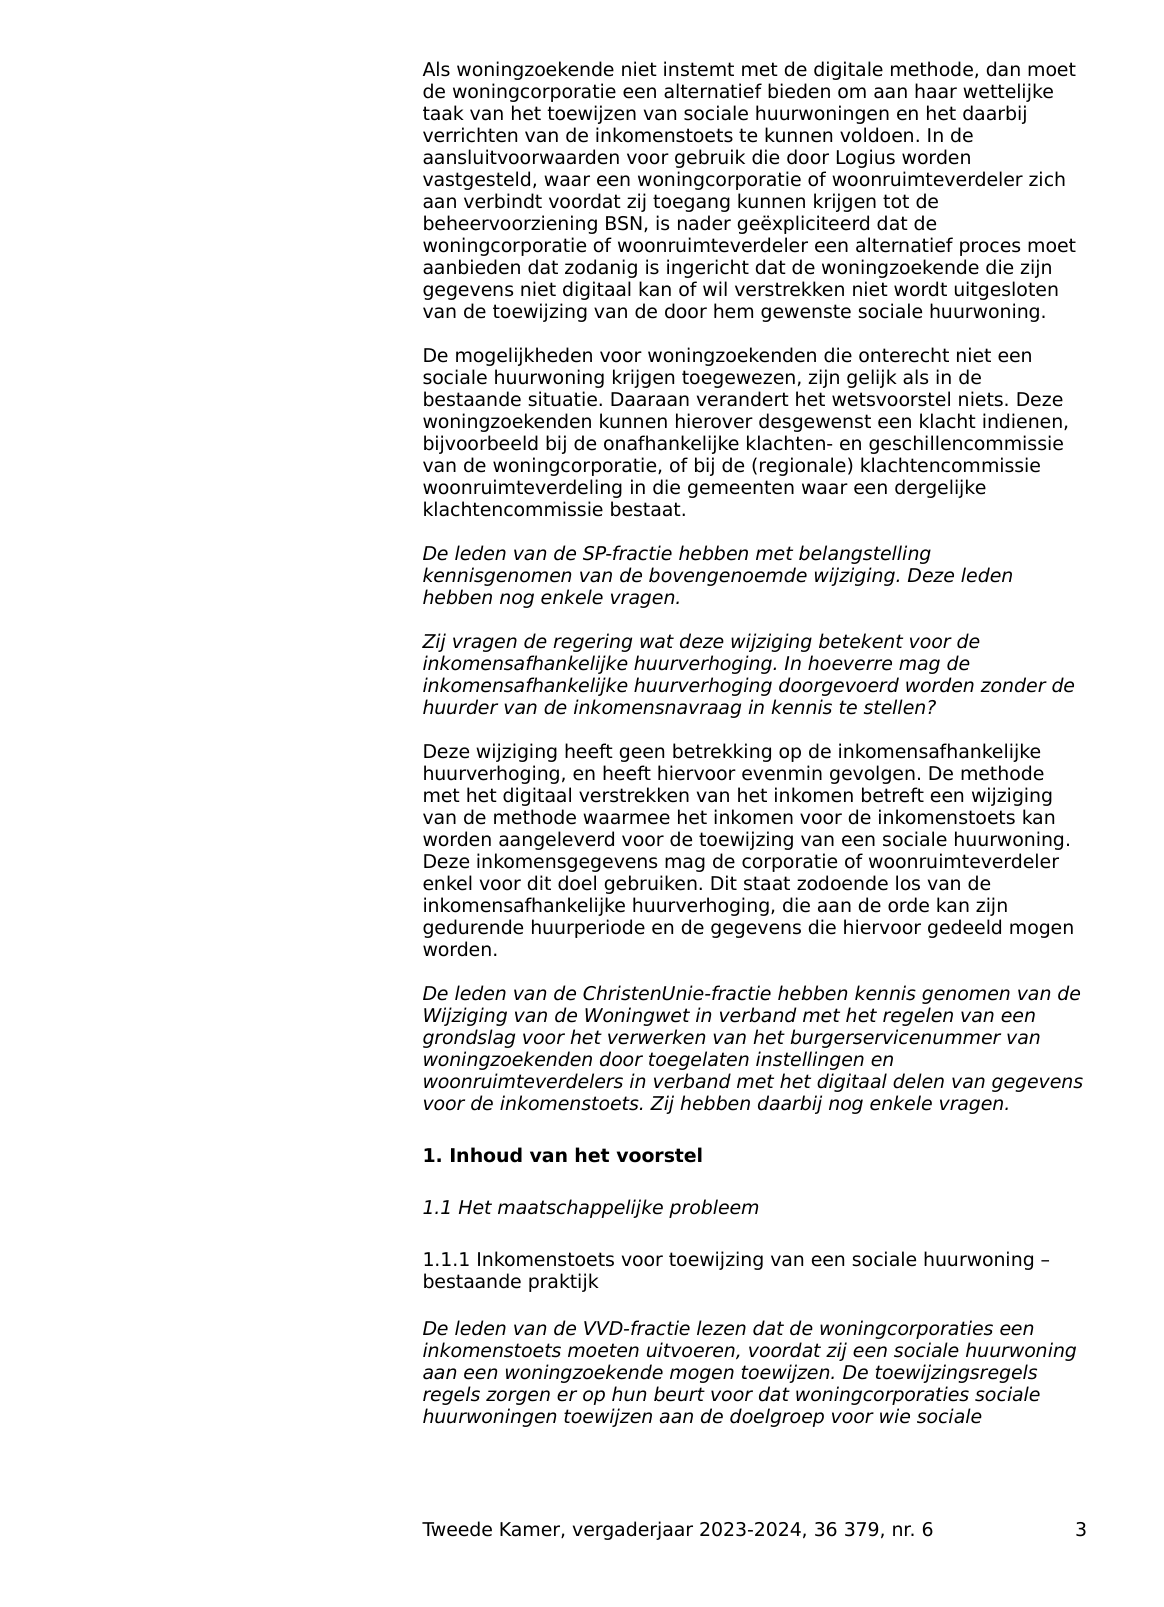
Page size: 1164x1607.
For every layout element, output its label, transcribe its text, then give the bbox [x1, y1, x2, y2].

text Deze wijziging heeft geen betrekking op de inkomensafhankelijke huurverhoging, en heeft hiervoor evenmin gevolgen. De methode met het digitaal verstrekken van het inkomen betreft een wijziging van de methode waarmee het inkomen voor de inkomenstoets kan worden aangeleverd voor de toewijzing van een sociale huurwoning. Deze inkomensgegevens mag de corporatie of woonruimteverdeler enkel voor dit doel gebruiken. Dit staat zodoende los van de inkomensafhankelijke huurverhoging, die aan de orde kan zijn gedurende huurperiode en de gegevens die hiervoor gedeeld mogen worden. [422, 741, 1087, 961]
subtitle 1. Inhoud van het voorstel [422, 1145, 1087, 1167]
text Als woningzoekende niet instemt met de digitale methode, dan moet de woningcorporatie een alternatief bieden om aan haar wettelijke taak van het toewijzen van sociale huurwoningen en het daarbij verrichten van de inkomenstoets te kunnen voldoen. In de aansluitvoorwaarden voor gebruik die door Logius worden vastgesteld, waar een woningcorporatie of woonruimteverdeler zich aan verbindt voordat zij toegang kunnen krijgen tot de beheervoorziening BSN, is nader geëxpliciteerd dat de woningcorporatie of woonruimteverdeler een alternatief proces moet aanbieden dat zodanig is ingericht dat de woningzoekende die zijn gegevens niet digitaal kan of wil verstrekken niet wordt uitgesloten van de toewijzing van de door hem gewenste sociale huurwoning. [422, 59, 1087, 323]
subtitle 1.1.1 Inkomenstoets voor toewijzing van een sociale huurwoning – bestaande praktijk [422, 1249, 1087, 1293]
text De leden van de ChristenUnie-fractie hebben kennis genomen van de Wijziging van de Woningwet in verband met het regelen van een grondslag voor het verwerken van het burgerservicenummer van woningzoekenden door toegelaten instellingen en woonruimteverdelers in verband met het digitaal delen van gegevens voor de inkomenstoets. Zij hebben daarbij nog enkele vragen. [422, 983, 1087, 1115]
text Zij vragen de regering wat deze wijziging betekent voor de inkomensafhankelijke huurverhoging. In hoeverre mag de inkomensafhankelijke huurverhoging doorgevoerd worden zonder de huurder van de inkomensnavraag in kennis te stellen? [422, 631, 1087, 719]
text De leden van de SP-fractie hebben met belangstelling kennisgenomen van de bovengenoemde wijziging. Deze leden hebben nog enkele vragen. [422, 543, 1087, 609]
text De leden van de VVD-fractie lezen dat de woningcorporaties een inkomenstoets moeten uitvoeren, voordat zij een sociale huurwoning aan een woningzoekende mogen toewijzen. De toewijzingsregels regels zorgen er op hun beurt voor dat woningcorporaties sociale huurwoningen toewijzen aan de doelgroep voor wie sociale [422, 1318, 1087, 1428]
text De mogelijkheden voor woningzoekenden die onterecht niet een sociale huurwoning krijgen toegewezen, zijn gelijk als in de bestaande situatie. Daaraan verandert het wetsvoorstel niets. Deze woningzoekenden kunnen hierover desgewenst een klacht indienen, bijvoorbeeld bij de onafhankelijke klachten- en geschillencommissie van de woningcorporatie, of bij de (regionale) klachtencommissie woonruimteverdeling in die gemeenten waar een dergelijke klachtencommissie bestaat. [422, 345, 1087, 521]
subtitle 1.1 Het maatschappelijke probleem [422, 1197, 1087, 1219]
